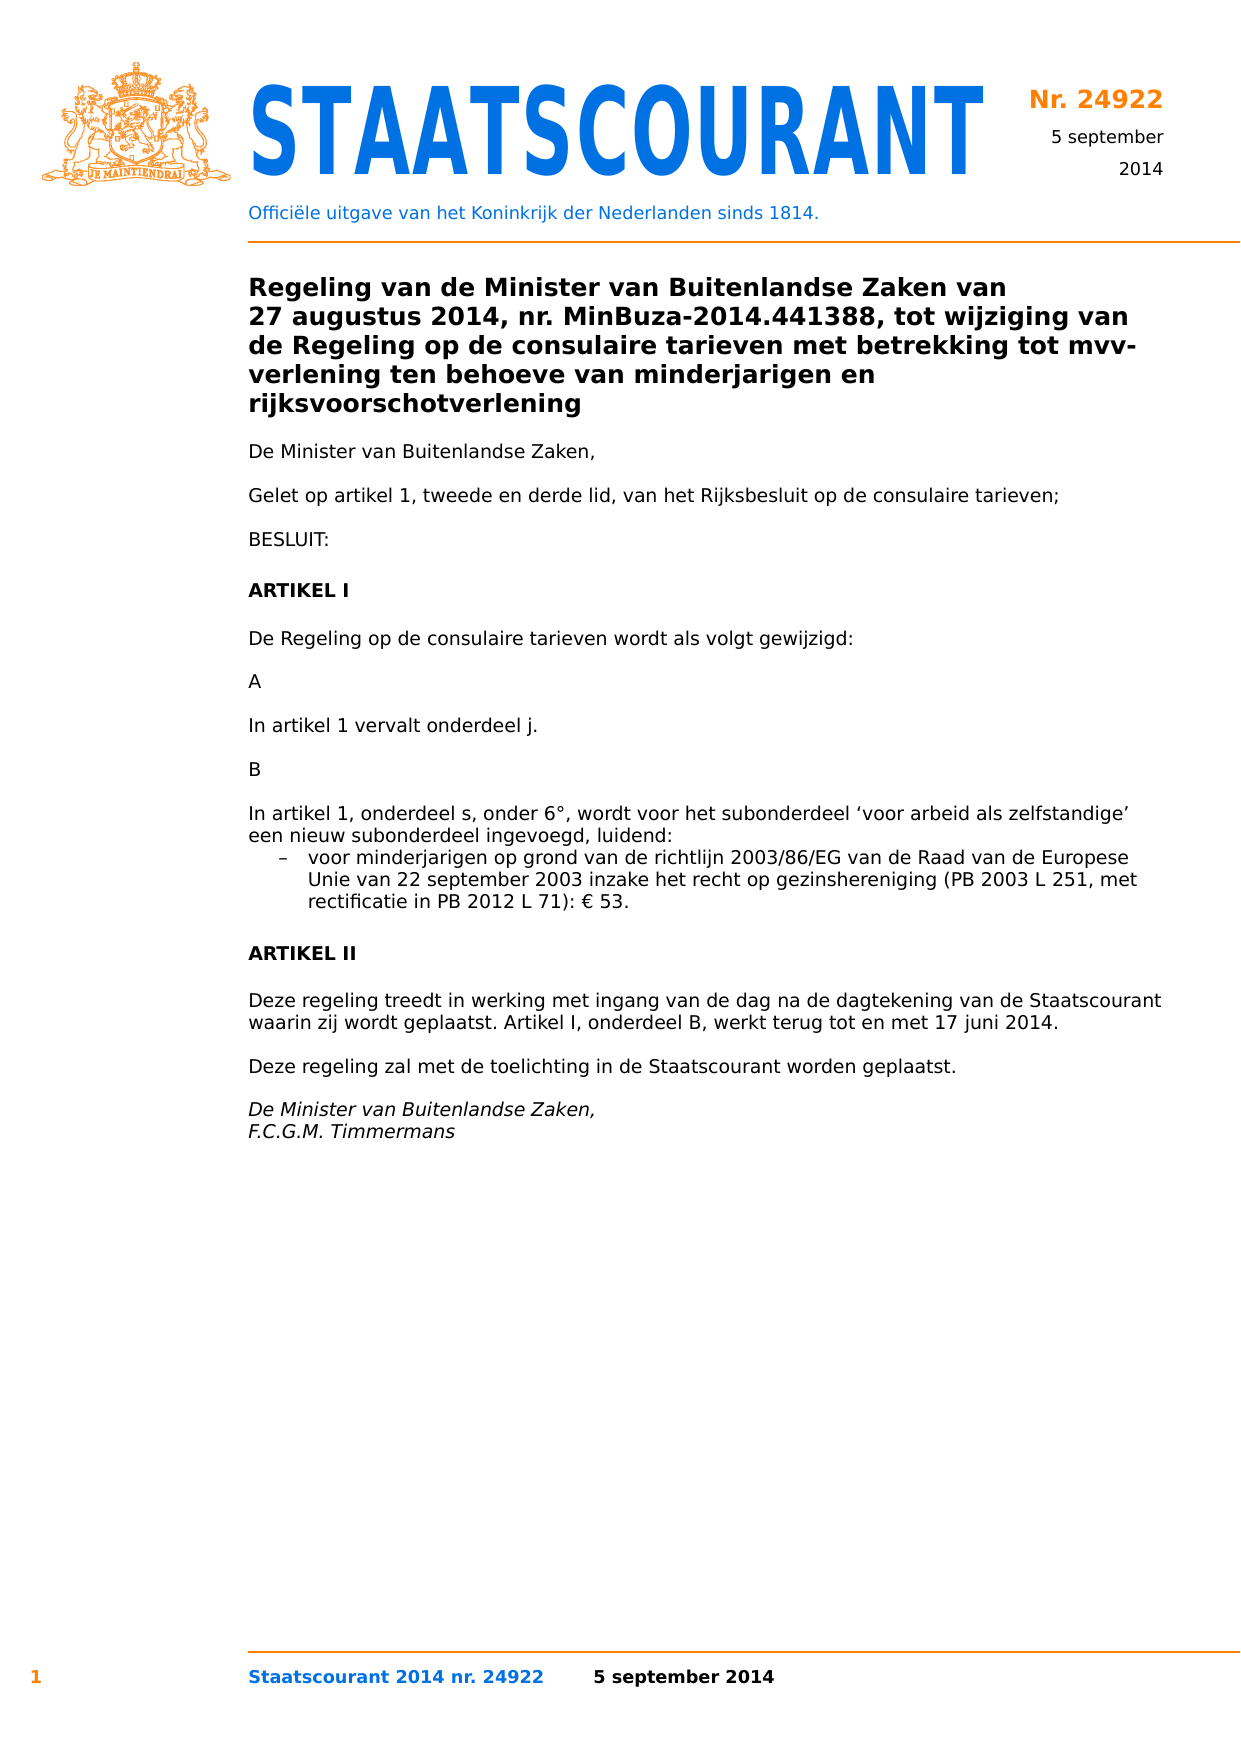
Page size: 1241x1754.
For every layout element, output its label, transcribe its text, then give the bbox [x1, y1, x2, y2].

text De Minister van Buitenlandse Zaken, [248, 441, 1163, 463]
table_cell Officiële uitgave van het Koninkrijk der Nederlanden sinds 1814. [248, 203, 1240, 241]
table_header Nr. 24922 [998, 62, 1240, 121]
picture [41, 62, 231, 186]
subtitle ARTIKEL II [248, 943, 1163, 965]
subtitle ARTIKEL I [248, 580, 1163, 602]
text Deze regeling zal met de toelichting in de Staatscourant worden geplaatst. [248, 1056, 1163, 1077]
text BESLUIT: [248, 528, 1163, 550]
text Gelet op artikel 1, tweede en derde lid, van het Rijksbesluit op de consulaire tarieven; [248, 484, 1163, 507]
table_header [25, 62, 248, 241]
text In artikel 1 vervalt onderdeel j. [248, 715, 1163, 737]
table_cell 2014 [998, 153, 1240, 203]
subtitle Regeling van de Minister van Buitenlandse Zaken van 27 augustus 2014, nr. MinBuza-2014.441388, tot wijziging van de Regeling op de consulaire tarieven met betrekking tot mvv-verlening ten behoeve van minderjarigen en rijksvoorschotverlening [248, 273, 1163, 419]
text A [248, 671, 1163, 693]
text – voor minderjarigen op grond van de richtlijn 2003/86/EG van de Raad van de Europese Unie van 22 september 2003 inzake het recht op gezinshereniging (PB 2003 L 251, met rectificatie in PB 2012 L 71): € 53. [278, 847, 1163, 913]
text De Minister van Buitenlandse Zaken, F.C.G.M. Timmermans [248, 1099, 1163, 1143]
table_header STAATSCOURANT [248, 62, 998, 203]
text B [248, 759, 1163, 781]
text De Regeling op de consulaire tarieven wordt als volgt gewijzigd: [248, 627, 1163, 649]
text In artikel 1, onderdeel s, onder 6°, wordt voor het subonderdeel ‘voor arbeid als zelfstandige’ een nieuw subonderdeel ingevoegd, luidend: [248, 803, 1163, 847]
text Deze regeling treedt in werking met ingang van de dag na de dagtekening van de Staatscourant waarin zij wordt geplaatst. Artikel I, onderdeel B, werkt terug tot en met 17 juni 2014. [248, 990, 1163, 1034]
table_cell 5 september [998, 121, 1240, 153]
